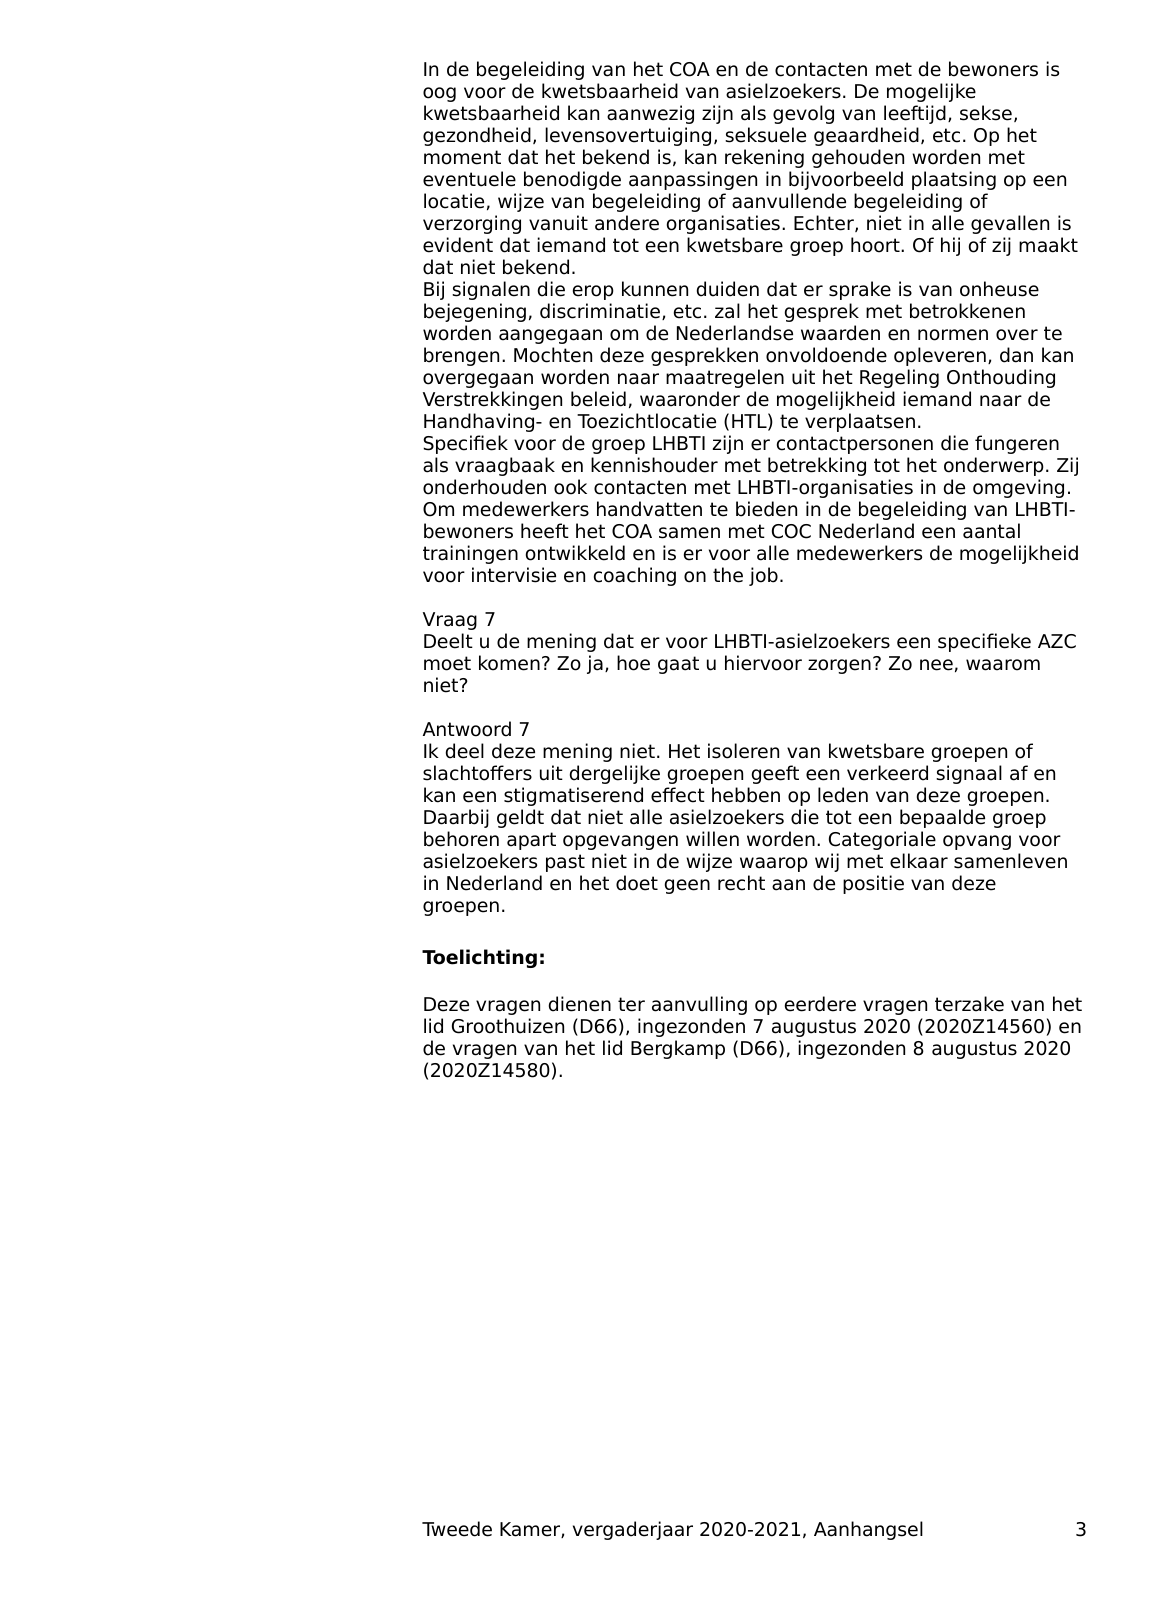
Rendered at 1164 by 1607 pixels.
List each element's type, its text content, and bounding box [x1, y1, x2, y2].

subtitle Toelichting: [422, 947, 1087, 969]
text Deelt u de mening dat er voor LHBTI-asielzoekers een specifieke AZC moet komen? Zo ja, hoe gaat u hiervoor zorgen? Zo nee, waarom niet? [422, 631, 1087, 697]
text Antwoord 7 [422, 719, 1087, 741]
text Ik deel deze mening niet. Het isoleren van kwetsbare groepen of slachtoffers uit dergelijke groepen geeft een verkeerd signaal af en kan een stigmatiserend effect hebben op leden van deze groepen. Daarbij geldt dat niet alle asielzoekers die tot een bepaalde groep behoren apart opgevangen willen worden. Categoriale opvang voor asielzoekers past niet in de wijze waarop wij met elkaar samenleven in Nederland en het doet geen recht aan de positie van deze groepen. [422, 741, 1087, 917]
text Vraag 7 [422, 609, 1087, 631]
text Bij signalen die erop kunnen duiden dat er sprake is van onheuse bejegening, discriminatie, etc. zal het gesprek met betrokkenen worden aangegaan om de Nederlandse waarden en normen over te brengen. Mochten deze gesprekken onvoldoende opleveren, dan kan overgegaan worden naar maatregelen uit het Regeling Onthouding Verstrekkingen beleid, waaronder de mogelijkheid iemand naar de Handhaving- en Toezichtlocatie (HTL) te verplaatsen. [422, 279, 1087, 433]
text In de begeleiding van het COA en de contacten met de bewoners is oog voor de kwetsbaarheid van asielzoekers. De mogelijke kwetsbaarheid kan aanwezig zijn als gevolg van leeftijd, sekse, gezondheid, levensovertuiging, seksuele geaardheid, etc. Op het moment dat het bekend is, kan rekening gehouden worden met eventuele benodigde aanpassingen in bijvoorbeeld plaatsing op een locatie, wijze van begeleiding of aanvullende begeleiding of verzorging vanuit andere organisaties. Echter, niet in alle gevallen is evident dat iemand tot een kwetsbare groep hoort. Of hij of zij maakt dat niet bekend. [422, 59, 1087, 279]
text Deze vragen dienen ter aanvulling op eerdere vragen terzake van het lid Groothuizen (D66), ingezonden 7 augustus 2020 (2020Z14560) en de vragen van het lid Bergkamp (D66), ingezonden 8 augustus 2020 (2020Z14580). [422, 994, 1087, 1082]
text Specifiek voor de groep LHBTI zijn er contactpersonen die fungeren als vraagbaak en kennishouder met betrekking tot het onderwerp. Zij onderhouden ook contacten met LHBTI-organisaties in de omgeving. Om medewerkers handvatten te bieden in de begeleiding van LHBTI-bewoners heeft het COA samen met COC Nederland een aantal trainingen ontwikkeld en is er voor alle medewerkers de mogelijkheid voor intervisie en coaching on the job. [422, 433, 1087, 587]
